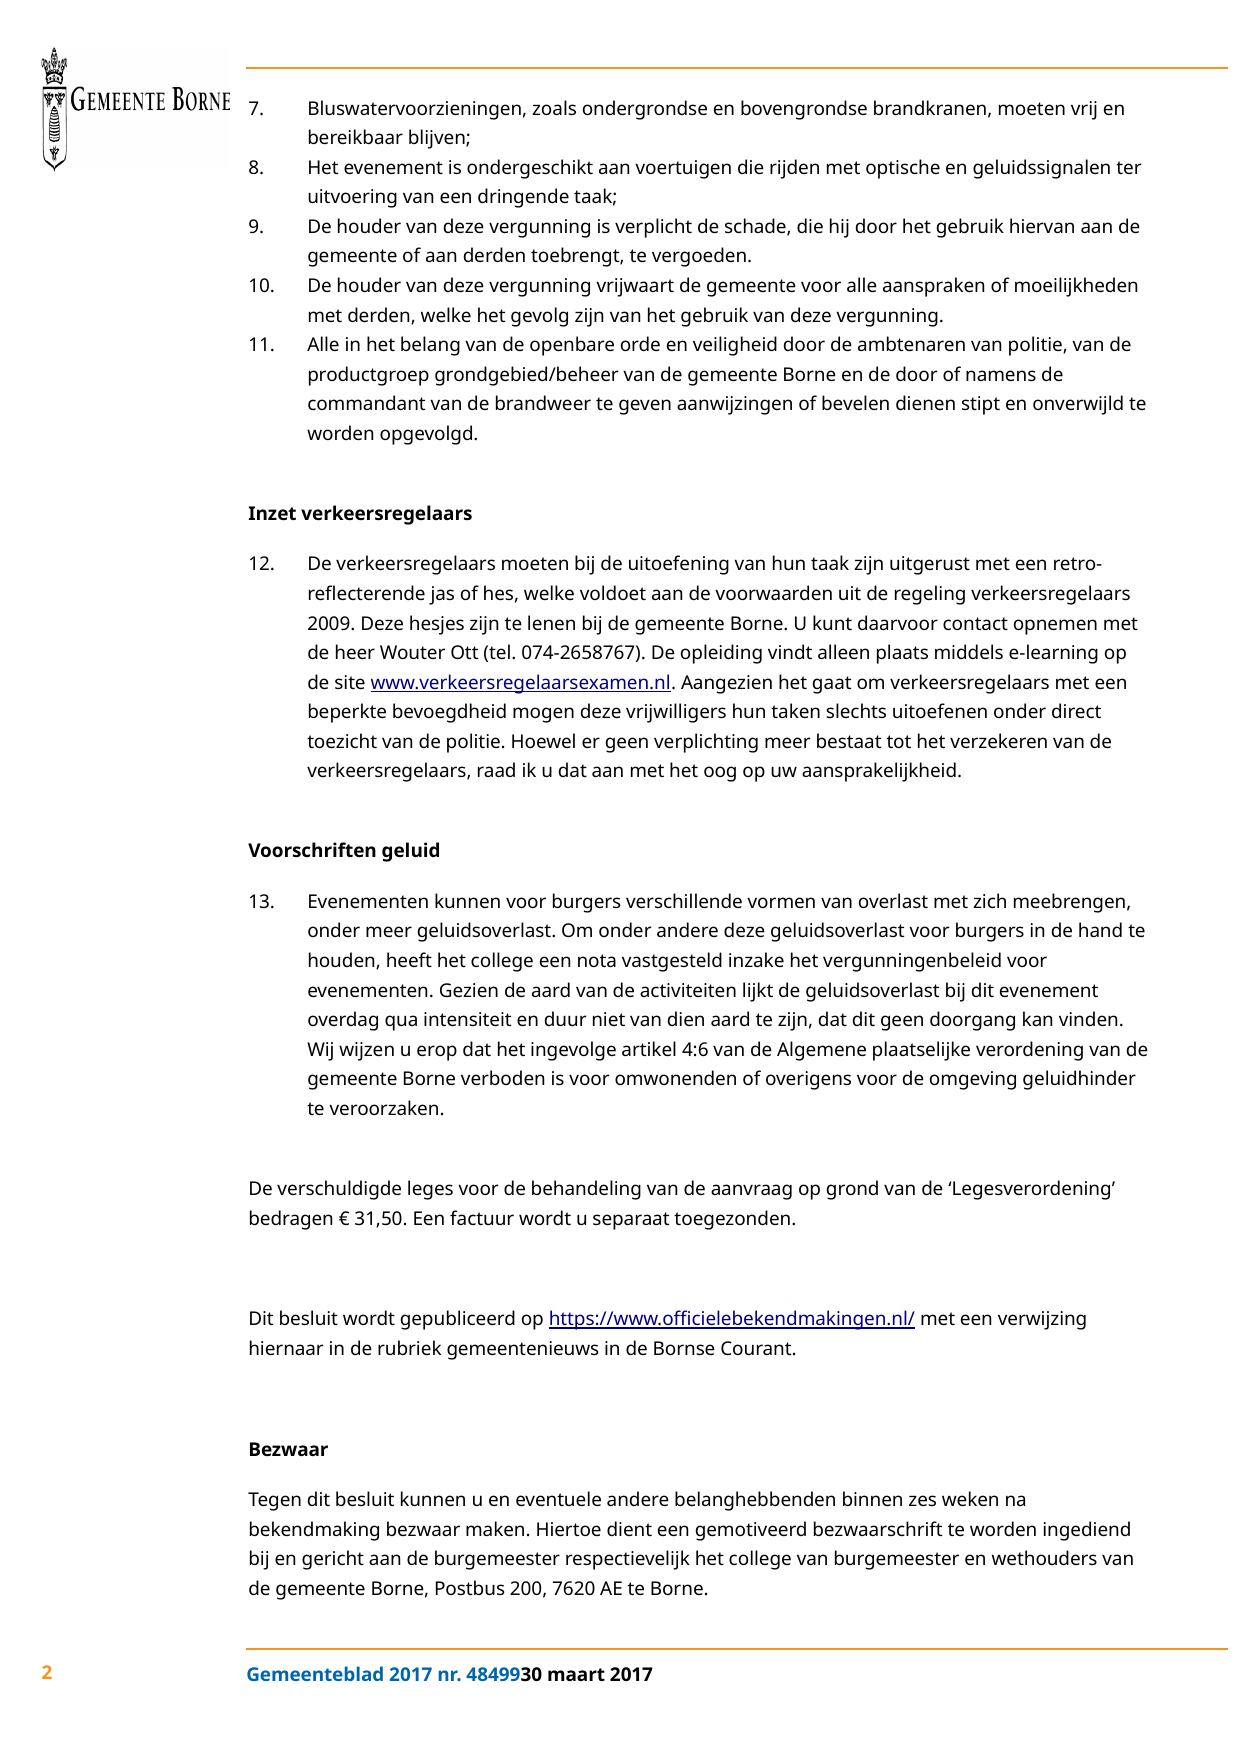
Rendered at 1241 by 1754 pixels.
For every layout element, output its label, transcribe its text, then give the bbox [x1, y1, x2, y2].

text Bezwaar [248, 1436, 1152, 1462]
picture [41, 47, 231, 172]
list De houder van deze vergunning is verplicht de schade, die hij door het gebruik hiervan aan de gemeente of aan derden toebrengt, te vergoeden. [248, 213, 1152, 268]
list De houder van deze vergunning vrijwaart de gemeente voor alle aanspraken of moeilijkheden met derden, welke het gevolg zijn van het gebruik van deze vergunning. [248, 272, 1152, 328]
text Voorschriften geluid [248, 838, 1152, 863]
list Evenementen kunnen voor burgers verschillende vormen van overlast met zich meebrengen, onder meer geluidsoverlast. Om onder andere deze geluidsoverlast voor burgers in de hand te houden, heeft het college een nota vastgesteld inzake het vergunningenbeleid voor evenementen. Gezien de aard van de activiteiten lijkt de geluidsoverlast bij dit evenement overdag qua intensiteit en duur niet van dien aard te zijn, dat dit geen doorgang kan vinden. Wij wijzen u erop dat het ingevolge artikel 4:6 van de Algemene plaatselijke verordening van de gemeente Borne verboden is voor omwonenden of overigens voor de omgeving geluidhinder te veroorzaken. [248, 888, 1152, 1121]
list Bluswatervoorzieningen, zoals ondergrondse en bovengrondse brandkranen, moeten vrij en bereikbaar blijven; [248, 95, 1152, 150]
list De verkeersregelaars moeten bij de uitoefening van hun taak zijn uitgerust met een retro-reflecterende jas of hes, welke voldoet aan de voorwaarden uit de regeling verkeersregelaars 2009. Deze hesjes zijn te lenen bij de gemeente Borne. U kunt daarvoor contact opnemen met de heer Wouter Ott (tel. 074-2658767). De opleiding vindt alleen plaats middels e-learning op de site www.verkeersregelaarsexamen.nl. Aangezien het gaat om verkeersregelaars met een beperkte bevoegdheid mogen deze vrijwilligers hun taken slechts uitoefenen onder direct toezicht van de politie. Hoewel er geen verplichting meer bestaat tot het verzekeren van de verkeersregelaars, raad ik u dat aan met het oog op uw aansprakelijkheid. [248, 551, 1152, 783]
text Inzet verkeersregelaars [248, 500, 1152, 526]
list Het evenement is ondergeschikt aan voertuigen die rijden met optische en geluidssignalen ter uitvoering van een dringende taak; [248, 154, 1152, 209]
list Alle in het belang van de openbare orde en veiligheid door de ambtenaren van politie, van de productgroep grondgebied/beheer van de gemeente Borne en de door of namens de commandant van de brandweer te geven aanwijzingen of bevelen dienen stipt en onverwijld te worden opgevolgd. [248, 331, 1152, 446]
text De verschuldigde leges voor de behandeling van de aanvraag op grond van de ‘Legesverordening’ bedragen € 31,50. Een factuur wordt u separaat toegezonden. [248, 1175, 1152, 1231]
text Tegen dit besluit kunnen u en eventuele andere belanghebbenden binnen zes weken na bekendmaking bezwaar maken. Hiertoe dient een gemotiveerd bezwaarschrift te worden ingediend bij en gericht aan de burgemeester respectievelijk het college van burgemeester en wethouders van de gemeente Borne, Postbus 200, 7620 AE te Borne. [248, 1486, 1152, 1601]
text Dit besluit wordt gepubliceerd op https://www.officielebekendmakingen.nl/ met een verwijzing hiernaar in de rubriek gemeentenieuws in de Bornse Courant. [248, 1306, 1152, 1361]
